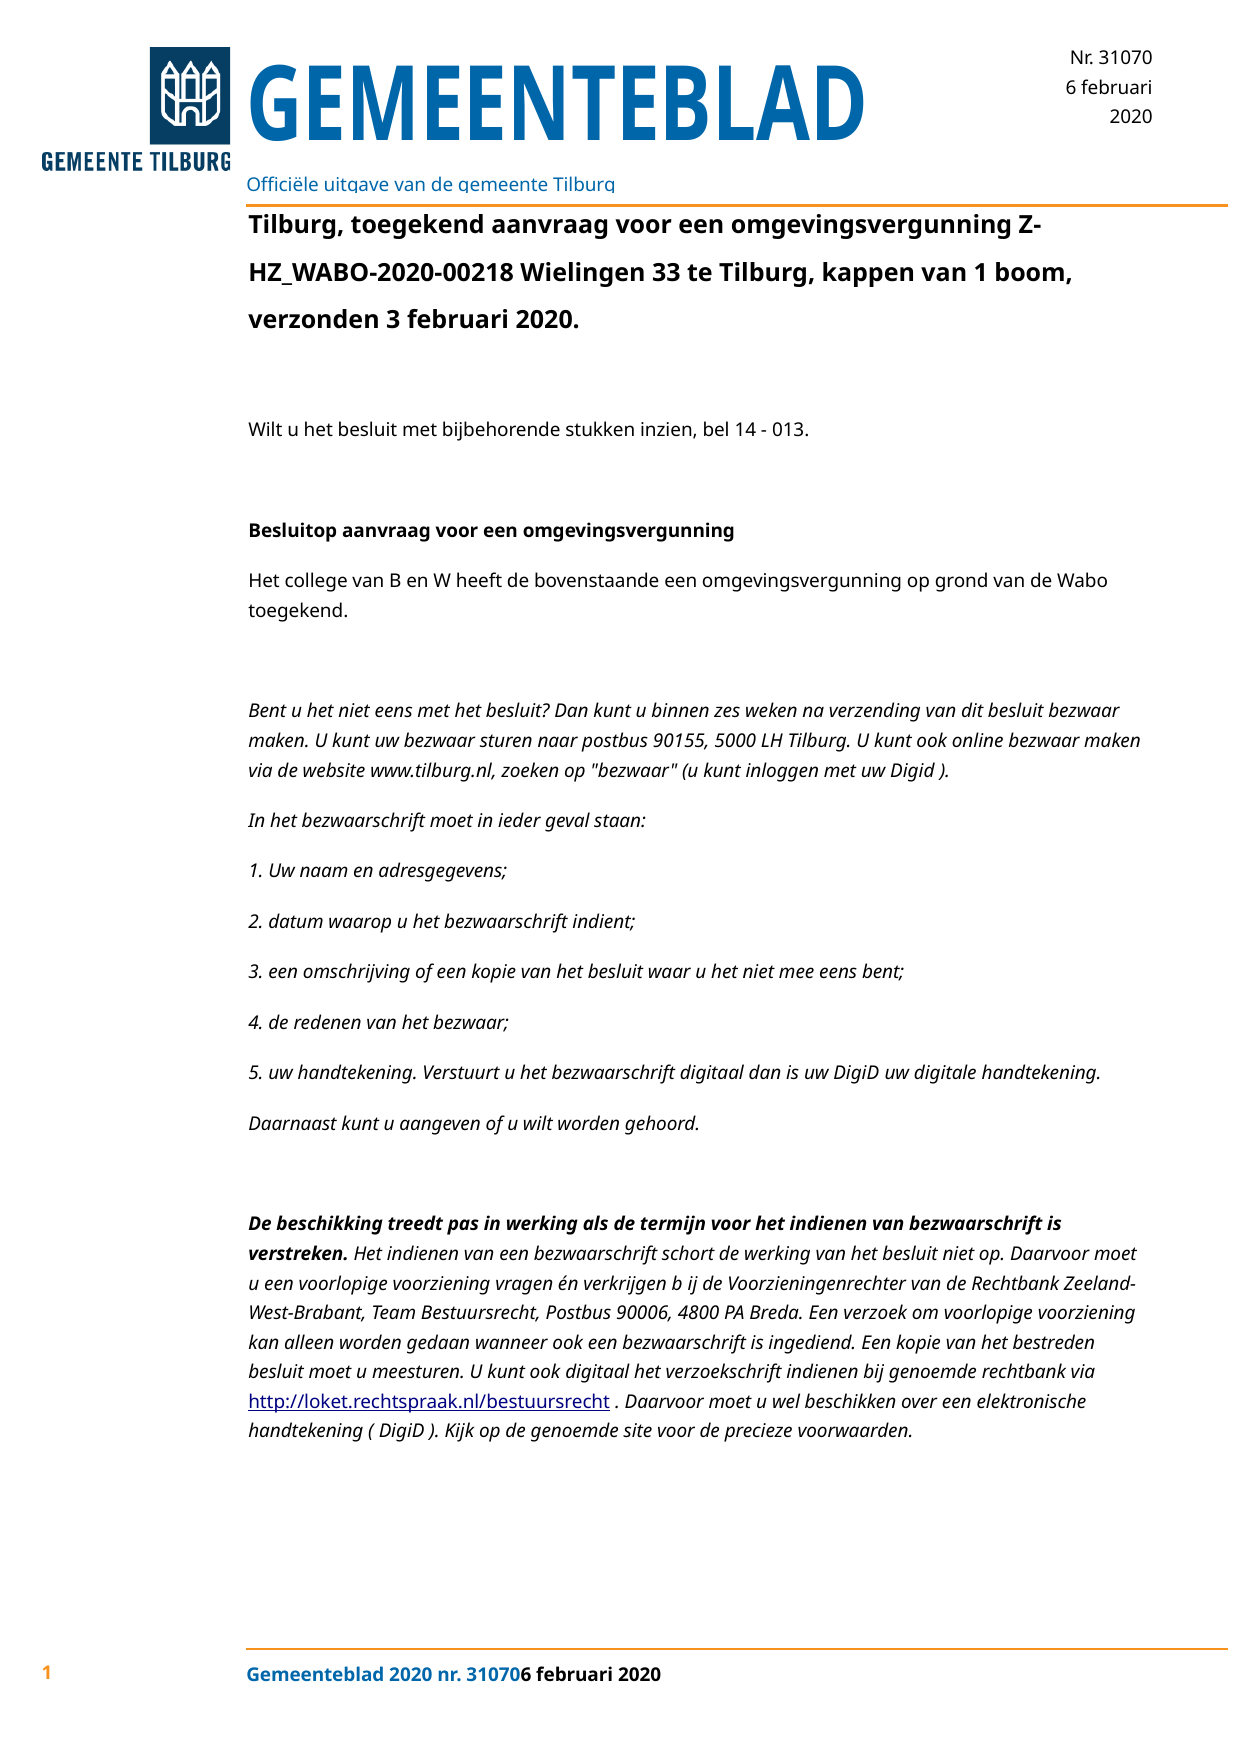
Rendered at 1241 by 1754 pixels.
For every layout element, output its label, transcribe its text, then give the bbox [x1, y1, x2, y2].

text 3. een omschrijving of een kopie van het besluit waar u het niet mee eens bent; [248, 958, 1152, 984]
text Daarnaast kunt u aangeven of u wilt worden gehoord. [248, 1110, 1152, 1135]
text Wilt u het besluit met bijbehorende stukken inzien, bel 14 - 013. [248, 416, 1152, 442]
text 5. uw handtekening. Verstuurt u het bezwaarschrift digitaal dan is uw DigiD uw digitale handtekening. [248, 1059, 1152, 1085]
text Tilburg, toegekend aanvraag voor een omgevingsvergunning Z-HZ_WABO-2020-00218 Wielingen 33 te Tilburg, kappen van 1 boom, verzonden 3 februari 2020. [248, 207, 1152, 336]
text Besluitop aanvraag voor een omgevingsvergunning [248, 517, 1152, 542]
text 4. de redenen van het bezwaar; [248, 1009, 1152, 1034]
text Bent u het niet eens met het besluit? Dan kunt u binnen zes weken na verzending van dit besluit bezwaar maken. U kunt uw bezwaar sturen naar postbus 90155, 5000 LH Tilburg. U kunt ook online bezwaar maken via de website www.tilburg.nl, zoeken op "bezwaar" (u kunt inloggen met uw Digid ). [248, 698, 1152, 782]
picture [41, 47, 231, 172]
text In het bezwaarschrift moet in ieder geval staan: [248, 807, 1152, 833]
text 2. datum waarop u het bezwaarschrift indient; [248, 908, 1152, 934]
text 1. Uw naam en adresgegevens; [248, 858, 1152, 883]
text Het college van B en W heeft de bovenstaande een omgevingsvergunning op grond van de Wabo toegekend. [248, 567, 1152, 622]
text De beschikking treedt pas in werking als de termijn voor het indienen van bezwaarschrift is verstreken. Het indienen van een bezwaarschrift schort de werking van het besluit niet op. Daarvoor moet u een voorlopige voorziening vragen én verkrijgen b ij de Voorzieningenrechter van de Rechtbank Zeeland-West-Brabant, Team Bestuursrecht, Postbus 90006, 4800 PA Breda. Een verzoek om voorlopige voorziening kan alleen worden gedaan wanneer ook een bezwaarschrift is ingediend. Een kopie van het bestreden besluit moet u meesturen. U kunt ook digitaal het verzoekschrift indienen bij genoemde rechtbank via http://loket.rechtspraak.nl/bestuursrecht . Daarvoor moet u wel beschikken over een elektronische handtekening ( DigiD ). Kijk op de genoemde site voor de precieze voorwaarden. [248, 1211, 1152, 1443]
